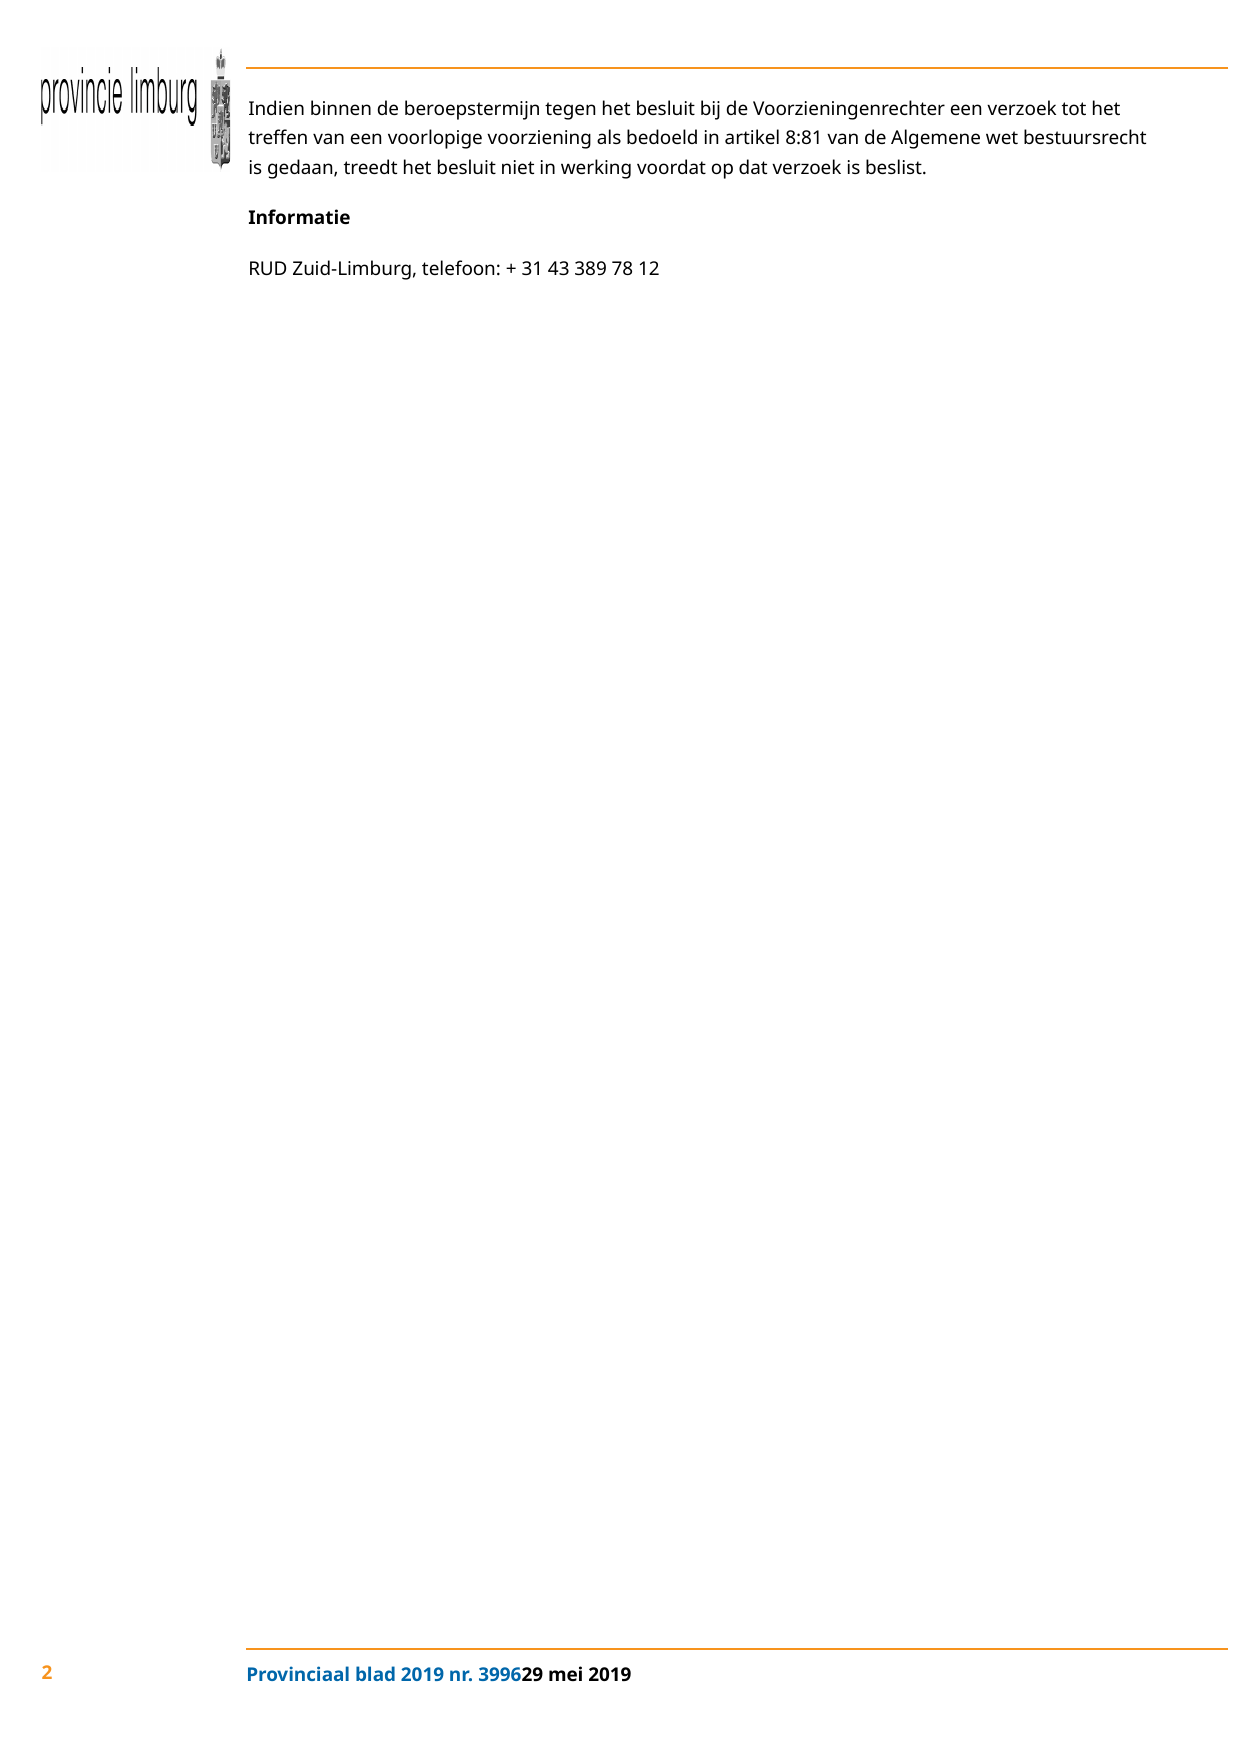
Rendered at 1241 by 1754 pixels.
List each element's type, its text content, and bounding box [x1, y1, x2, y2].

text RUD Zuid-Limburg, telefoon: + 31 43 389 78 12 [248, 255, 1152, 281]
picture [41, 47, 231, 172]
text Indien binnen de beroepstermijn tegen het besluit bij de Voorzieningenrechter een verzoek tot het treffen van een voorlopige voorziening als bedoeld in artikel 8:81 van de Algemene wet bestuursrecht is gedaan, treedt het besluit niet in werking voordat op dat verzoek is beslist. [248, 95, 1152, 180]
text Informatie [248, 204, 1152, 230]
